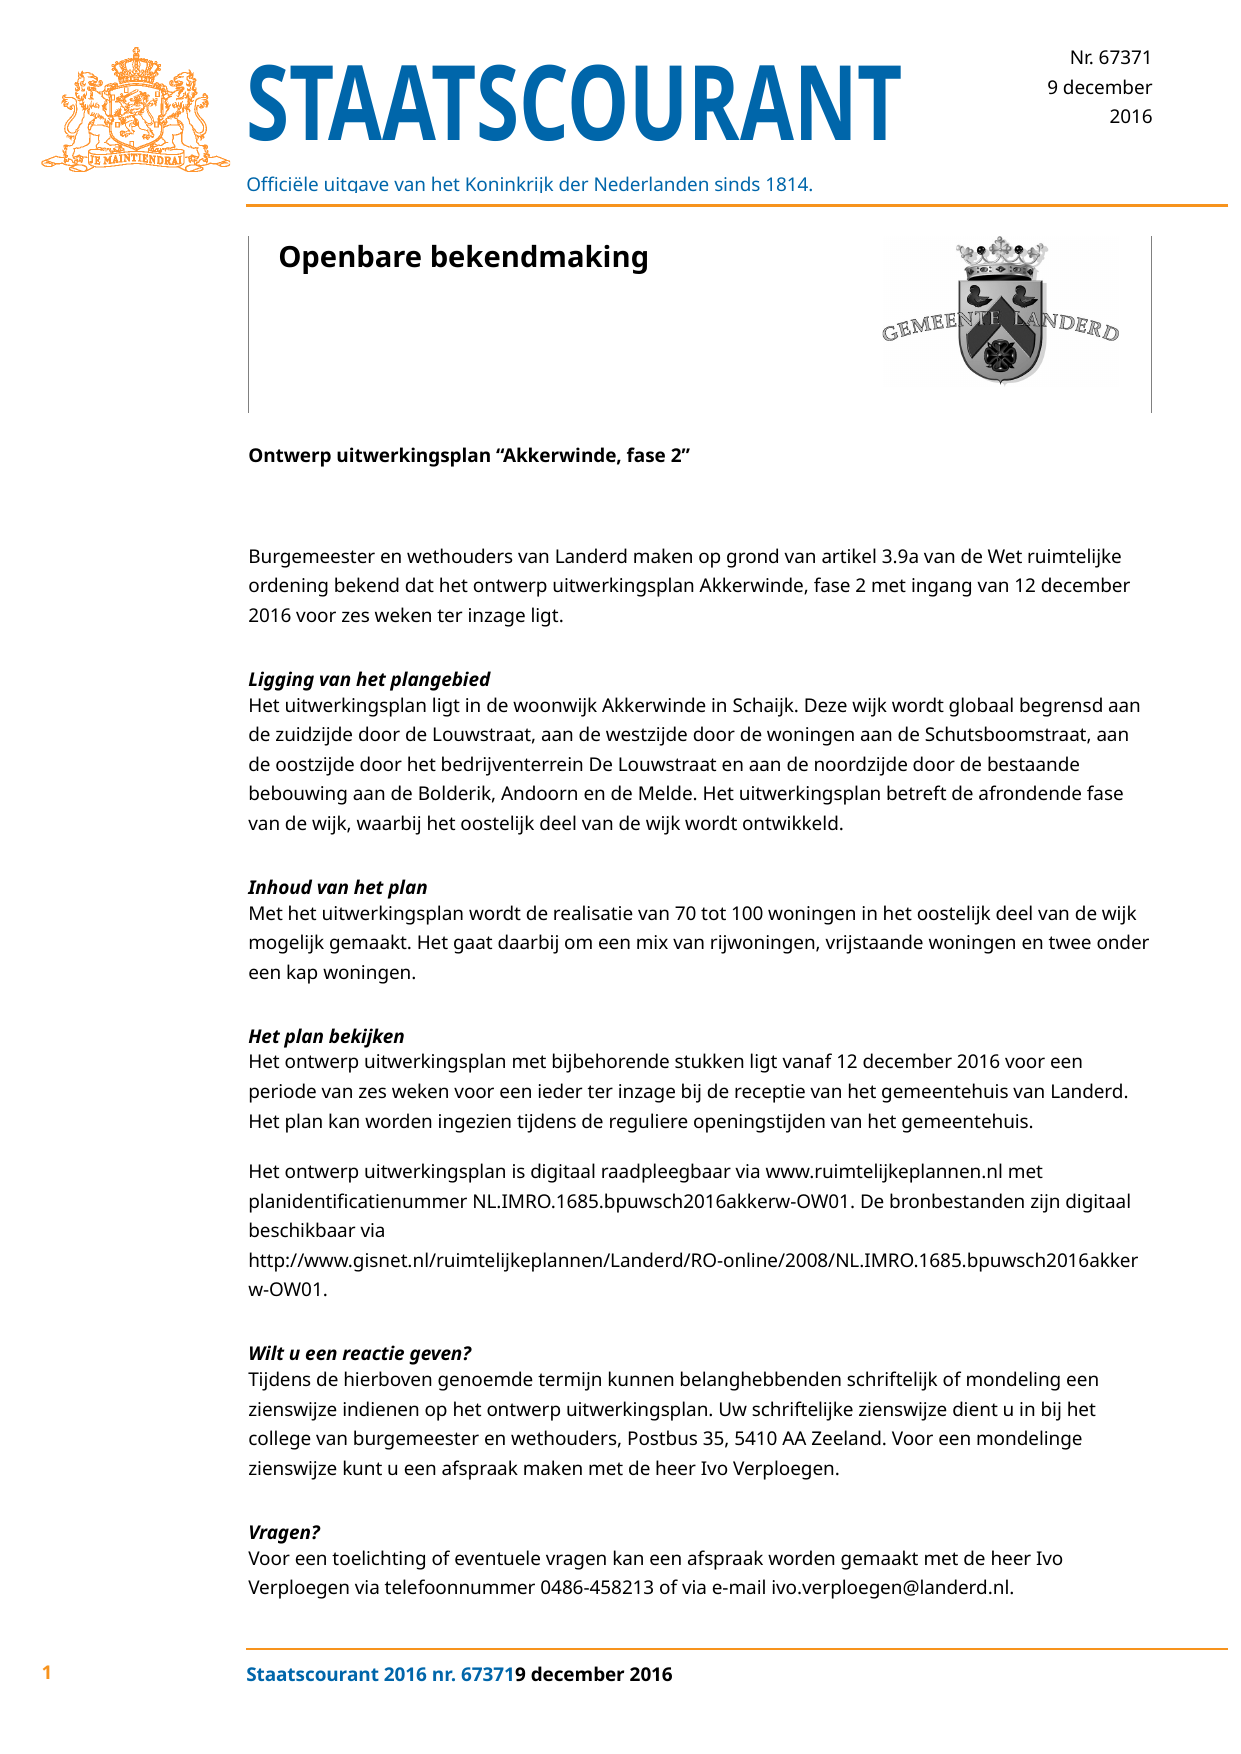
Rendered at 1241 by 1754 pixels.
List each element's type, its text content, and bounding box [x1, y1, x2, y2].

text Het uitwerkingsplan ligt in de woonwijk Akkerwinde in Schaijk. Deze wijk wordt globaal begrensd aan de zuidzijde door de Louwstraat, aan de westzijde door de woningen aan de Schutsboomstraat, aan de oostzijde door het bedrijventerrein De Louwstraat en aan de noordzijde door de bestaande bebouwing aan de Bolderik, Andoorn en de Melde. Het uitwerkingsplan betreft de afrondende fase van de wijk, waarbij het oostelijk deel van de wijk wordt ontwikkeld. [248, 692, 1152, 836]
text Wilt u een reactie geven? [248, 1341, 1152, 1366]
text Burgemeester en wethouders van Landerd maken op grond van artikel 3.9a van de Wet ruimtelijke ordening bekend dat het ontwerp uitwerkingsplan Akkerwinde, fase 2 met ingang van 12 december 2016 voor zes weken ter inzage ligt. [248, 543, 1152, 628]
text Het ontwerp uitwerkingsplan is digitaal raadpleegbaar via www.ruimtelijkeplannen.nl met planidentificatienummer NL.IMRO.1685.bpuwsch2016akkerw-OW01. De bronbestanden zijn digitaal beschikbaar via http://www.gisnet.nl/ruimtelijkeplannen/Landerd/RO-online/2008/NL.IMRO.1685.bpuwsch2016akkerw-OW01. [248, 1158, 1152, 1302]
picture [41, 47, 231, 172]
text Ligging van het plangebied [248, 666, 1152, 692]
picture [882, 236, 1119, 387]
text Vragen? [248, 1519, 1152, 1545]
text Met het uitwerkingsplan wordt de realisatie van 70 tot 100 woningen in het oostelijk deel van de wijk mogelijk gemaakt. Het gaat daarbij om een mix van rijwoningen, vrijstaande woningen en twee onder een kap woningen. [248, 900, 1152, 985]
text Tijdens de hierboven genoemde termijn kunnen belanghebbenden schriftelijk of mondeling een zienswijze indienen op het ontwerp uitwerkingsplan. Uw schriftelijke zienswijze dient u in bij het college van burgemeester en wethouders, Postbus 35, 5410 AA Zeeland. Voor een mondelinge zienswijze kunt u een afspraak maken met de heer Ivo Verploegen. [248, 1366, 1152, 1481]
text Ontwerp uitwerkingsplan “Akkerwinde, fase 2” [248, 442, 1152, 468]
table_header Openbare bekendmaking [249, 236, 850, 413]
text Het plan bekijken [248, 1023, 1152, 1049]
text Inhoud van het plan [248, 874, 1152, 900]
text Voor een toelichting of eventuele vragen kan een afspraak worden gemaakt met de heer Ivo Verploegen via telefoonnummer 0486-458213 of via e-mail ivo.verploegen@landerd.nl. [248, 1545, 1152, 1600]
text Het ontwerp uitwerkingsplan met bijbehorende stukken ligt vanaf 12 december 2016 voor een periode van zes weken voor een ieder ter inzage bij de receptie van het gemeentehuis van Landerd. Het plan kan worden ingezien tijdens de reguliere openingstijden van het gemeentehuis. [248, 1049, 1152, 1133]
table_header [850, 236, 1151, 413]
